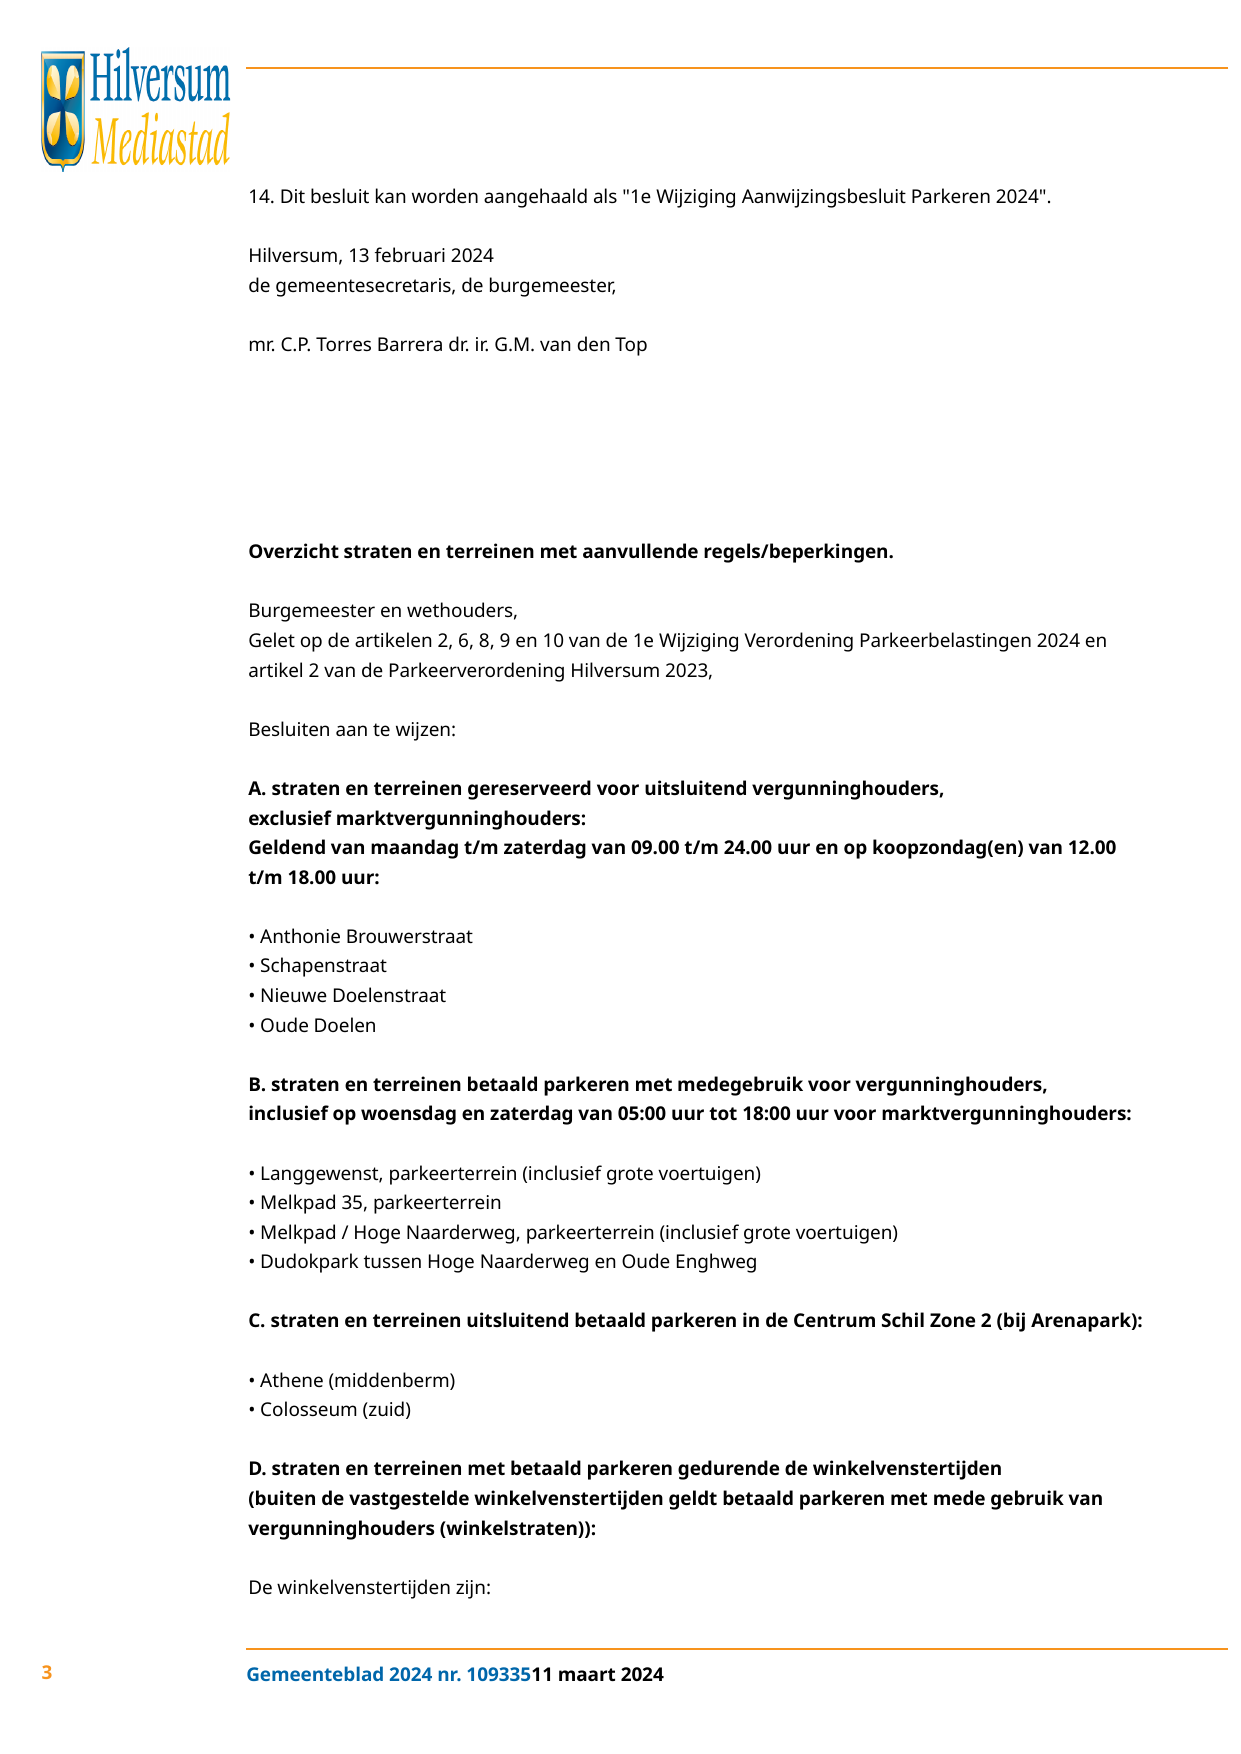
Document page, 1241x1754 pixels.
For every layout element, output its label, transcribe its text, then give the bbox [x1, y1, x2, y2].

text • Athene (middenberm) [248, 1367, 1152, 1393]
text • Nieuwe Doelenstraat [248, 982, 1152, 1008]
text • Anthonie Brouwerstraat [248, 923, 1152, 949]
text Besluiten aan te wijzen: [248, 716, 1152, 742]
text • Oude Doelen [248, 1012, 1152, 1038]
picture [41, 47, 231, 172]
text de gemeentesecretaris, de burgemeester, [248, 272, 1152, 298]
text • Dudokpark tussen Hoge Naarderweg en Oude Enghweg [248, 1248, 1152, 1274]
text De winkelvenstertijden zijn: [248, 1574, 1152, 1600]
text Overzicht straten en terreinen met aanvullende regels/beperkingen. [248, 538, 1152, 564]
text (buiten de vastgestelde winkelvenstertijden geldt betaald parkeren met mede gebruik van vergunninghouders (winkelstraten)): [248, 1485, 1152, 1541]
text Hilversum, 13 februari 2024 [248, 243, 1152, 268]
text • Colosseum (zuid) [248, 1396, 1152, 1422]
text D. straten en terreinen met betaald parkeren gedurende de winkelvenstertijden [248, 1456, 1152, 1481]
text C. straten en terreinen uitsluitend betaald parkeren in de Centrum Schil Zone 2 (bij Arenapark): [248, 1308, 1152, 1333]
text • Melkpad 35, parkeerterrein [248, 1189, 1152, 1215]
text Geldend van maandag t/m zaterdag van 09.00 t/m 24.00 uur en op koopzondag(en) van 12.00 t/m 18.00 uur: [248, 834, 1152, 890]
text exclusief marktvergunninghouders: [248, 805, 1152, 831]
text Gelet op de artikelen 2, 6, 8, 9 en 10 van de 1e Wijziging Verordening Parkeerbelastingen 2024 en artikel 2 van de Parkeerverordening Hilversum 2023, [248, 627, 1152, 683]
text 14. Dit besluit kan worden aangehaald als "1e Wijziging Aanwijzingsbesluit Parkeren 2024". [248, 183, 1152, 209]
text • Schapenstraat [248, 953, 1152, 978]
text inclusief op woensdag en zaterdag van 05:00 uur tot 18:00 uur voor marktvergunninghouders: [248, 1101, 1152, 1126]
text mr. C.P. Torres Barrera dr. ir. G.M. van den Top [248, 331, 1152, 357]
text B. straten en terreinen betaald parkeren met medegebruik voor vergunninghouders, [248, 1071, 1152, 1097]
text • Melkpad / Hoge Naarderweg, parkeerterrein (inclusief grote voertuigen) [248, 1219, 1152, 1245]
text A. straten en terreinen gereserveerd voor uitsluitend vergunninghouders, [248, 775, 1152, 801]
text • Langgewenst, parkeerterrein (inclusief grote voertuigen) [248, 1160, 1152, 1186]
text Burgemeester en wethouders, [248, 598, 1152, 623]
